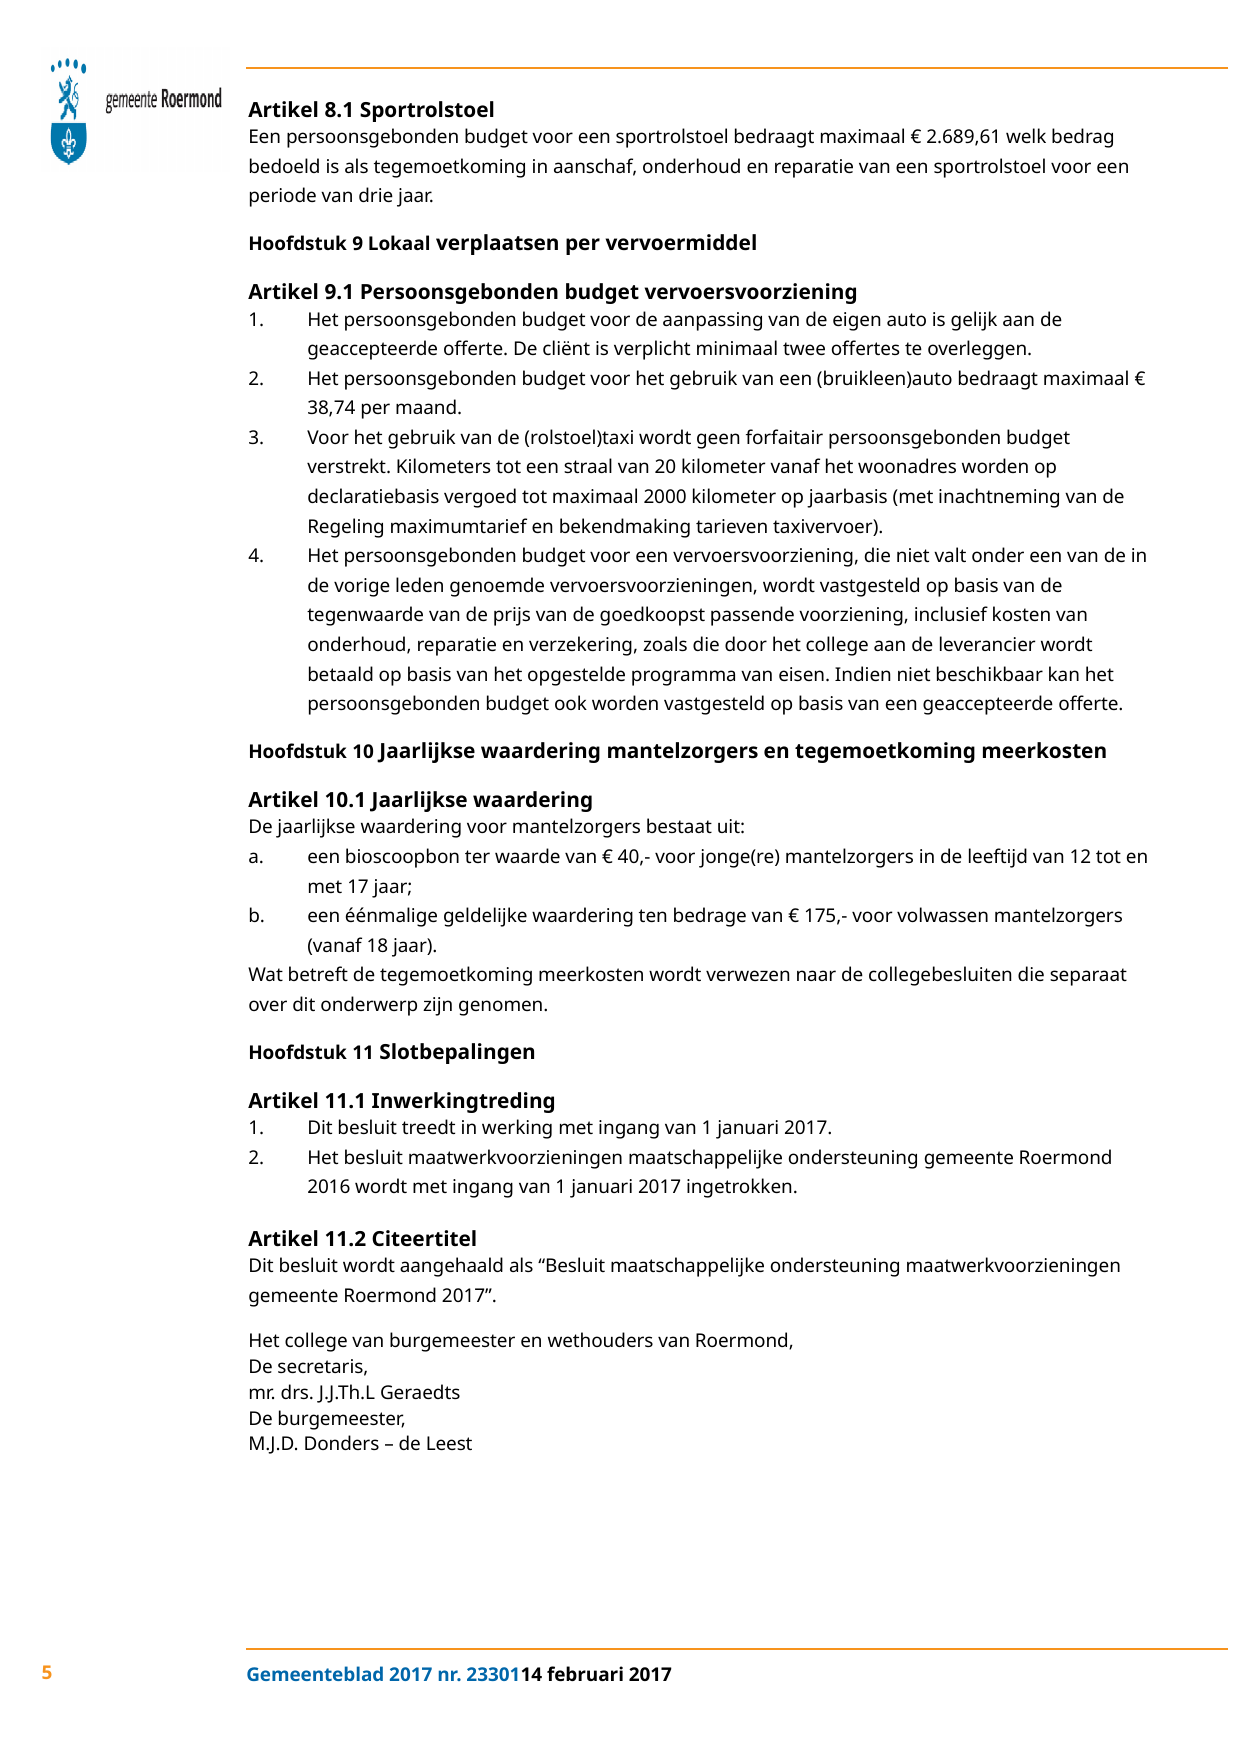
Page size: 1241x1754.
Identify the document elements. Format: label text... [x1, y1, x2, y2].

text De burgemeester, [248, 1405, 1152, 1431]
list Het persoonsgebonden budget voor de aanpassing van de eigen auto is gelijk aan de geaccepteerde offerte. De cliënt is verplicht minimaal twee offertes te overleggen. [248, 306, 1152, 361]
list Dit besluit treedt in werking met ingang van 1 januari 2017. [248, 1114, 1152, 1140]
text Een persoonsgebonden budget voor een sportrolstoel bedraagt maximaal € 2.689,61 welk bedrag bedoeld is als tegemoetkoming in aanschaf, onderhoud en reparatie van een sportrolstoel voor een periode van drie jaar. [248, 123, 1152, 208]
list Het persoonsgebonden budget voor een vervoersvoorziening, die niet valt onder een van de in de vorige leden genoemde vervoersvoorzieningen, wordt vastgesteld op basis van de tegenwaarde van de prijs van de goedkoopst passende voorziening, inclusief kosten van onderhoud, reparatie en verzekering, zoals die door het college aan de leverancier wordt betaald op basis van het opgestelde programma van eisen. Indien niet beschikbaar kan het persoonsgebonden budget ook worden vastgesteld op basis van een geaccepteerde offerte. [248, 542, 1152, 716]
text Artikel 11.1 Inwerkingtreding [248, 1086, 1152, 1114]
list Het besluit maatwerkvoorzieningen maatschappelijke ondersteuning gemeente Roermond 2016 wordt met ingang van 1 januari 2017 ingetrokken. [248, 1144, 1152, 1199]
text mr. drs. J.J.Th.L Geraedts [248, 1379, 1152, 1405]
text Wat betreft de tegemoetkoming meerkosten wordt verwezen naar de collegebesluiten die separaat over dit onderwerp zijn genomen. [248, 962, 1152, 1017]
text Artikel 9.1 Persoonsgebonden budget vervoersvoorziening [248, 277, 1152, 306]
text Dit besluit wordt aangehaald als “Besluit maatschappelijke ondersteuning maatwerkvoorzieningen gemeente Roermond 2017”. [248, 1252, 1152, 1308]
text M.J.D. Donders – de Leest [248, 1431, 1152, 1456]
text Het college van burgemeester en wethouders van Roermond, [248, 1328, 1152, 1353]
text De secretaris, [248, 1353, 1152, 1379]
list Voor het gebruik van de (rolstoel)taxi wordt geen forfaitair persoonsgebonden budget verstrekt. Kilometers tot een straal van 20 kilometer vanaf het woonadres worden op declaratiebasis vergoed tot maximaal 2000 kilometer op jaarbasis (met inachtneming van de Regeling maximumtarief en bekendmaking tarieven taxivervoer). [248, 424, 1152, 538]
text Artikel 8.1 Sportrolstoel [248, 95, 1152, 123]
text Hoofdstuk 10 Jaarlijkse waardering mantelzorgers en tegemoetkoming meerkosten [248, 736, 1152, 764]
list een bioscoopbon ter waarde van € 40,- voor jonge(re) mantelzorgers in de leeftijd van 12 tot en met 17 jaar; [248, 843, 1152, 898]
text De jaarlijkse waardering voor mantelzorgers bestaat uit: [248, 814, 1152, 839]
text Hoofdstuk 11 Slotbepalingen [248, 1037, 1152, 1065]
picture [41, 47, 231, 172]
text Hoofdstuk 9 Lokaal verplaatsen per vervoermiddel [248, 228, 1152, 256]
text Artikel 11.2 Citeertitel [248, 1224, 1152, 1252]
text Artikel 10.1 Jaarlijkse waardering [248, 785, 1152, 814]
list Het persoonsgebonden budget voor het gebruik van een (bruikleen)auto bedraagt maximaal € 38,74 per maand. [248, 365, 1152, 420]
list een éénmalige geldelijke waardering ten bedrage van € 175,- voor volwassen mantelzorgers (vanaf 18 jaar). [248, 902, 1152, 958]
